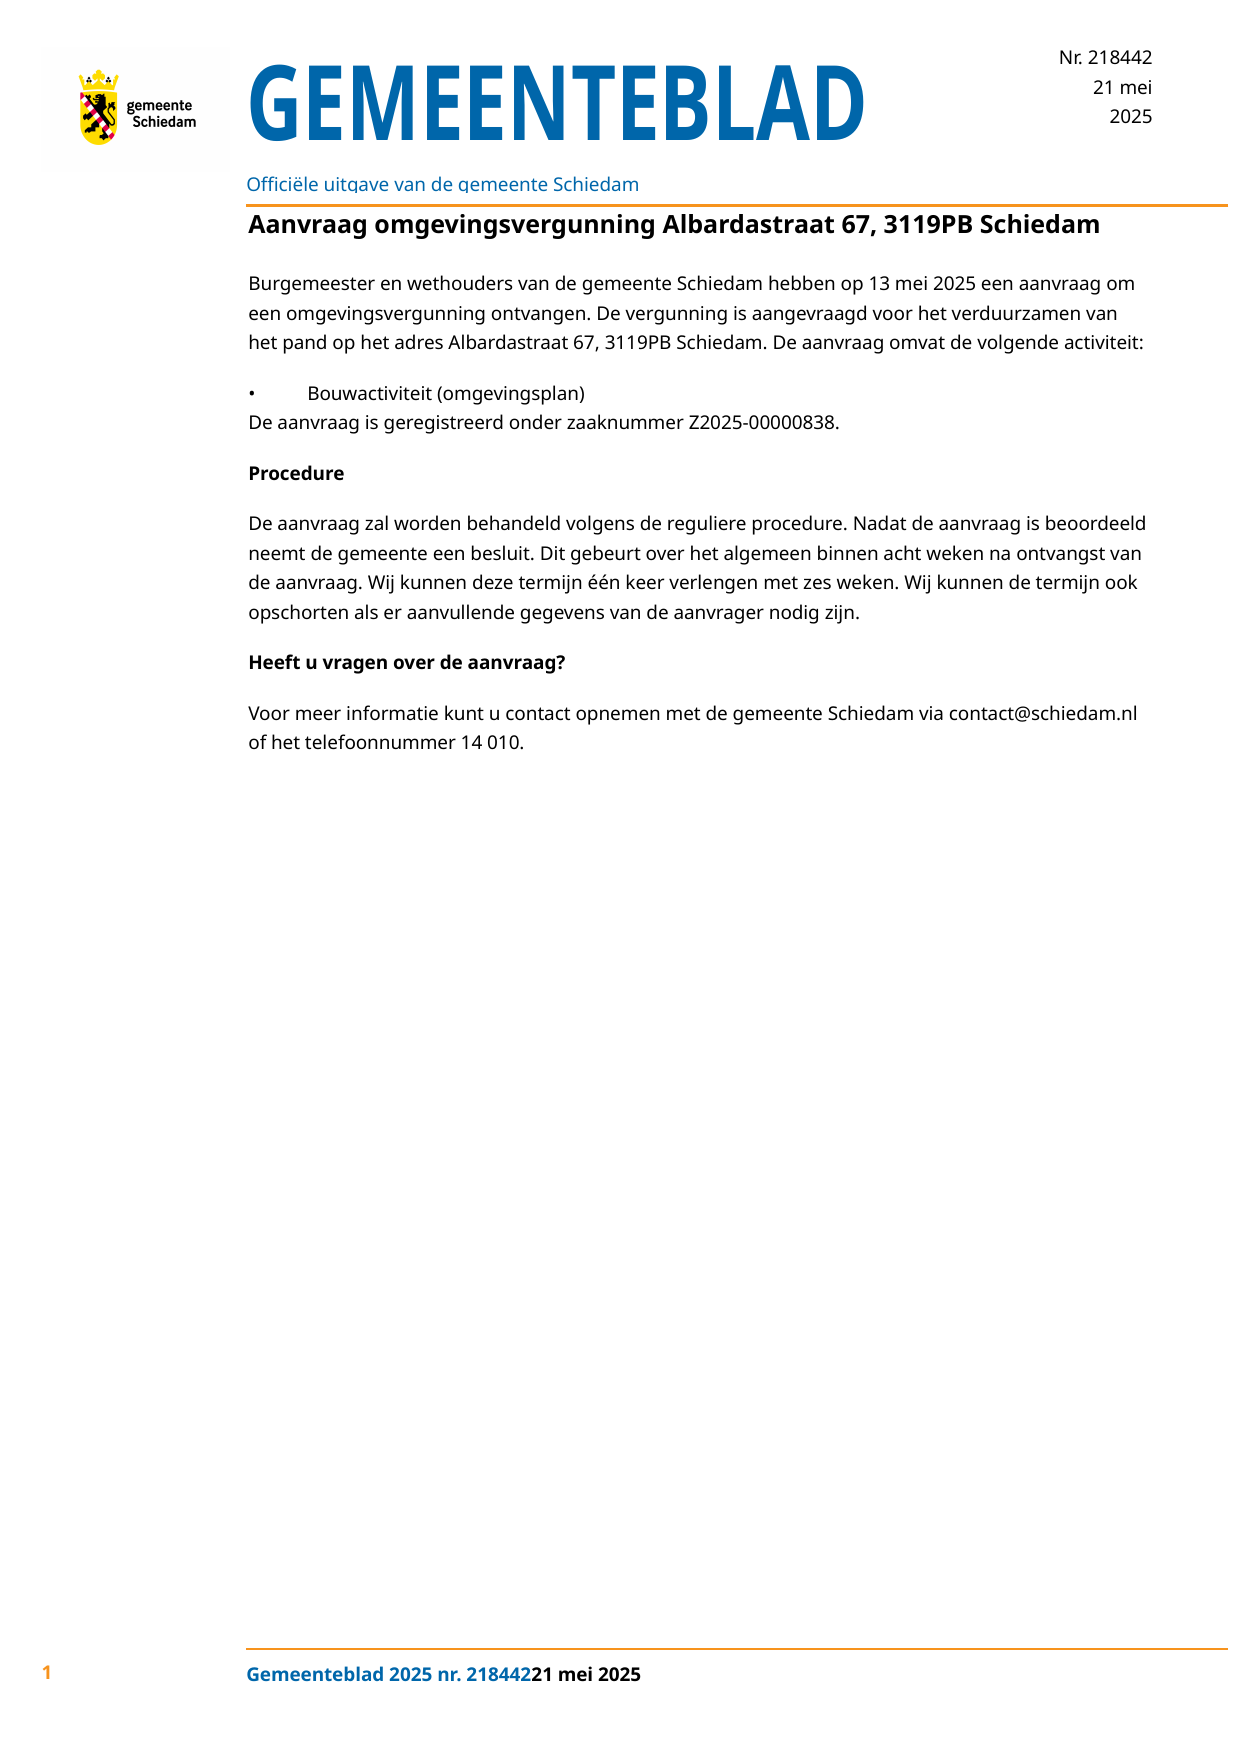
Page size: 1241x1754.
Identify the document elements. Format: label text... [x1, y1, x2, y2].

text De aanvraag is geregistreerd onder zaaknummer Z2025-00000838. [248, 409, 1152, 435]
text Heeft u vragen over de aanvraag? [248, 649, 1152, 675]
text Aanvraag omgevingsvergunning Albardastraat 67, 3119PB Schiedam [248, 207, 1152, 241]
text Burgemeester en wethouders van de gemeente Schiedam hebben op 13 mei 2025 een aanvraag om een omgevingsvergunning ontvangen. De vergunning is aangevraagd voor het verduurzamen van het pand op het adres Albardastraat 67, 3119PB Schiedam. De aanvraag omvat de volgende activiteit: [248, 270, 1152, 355]
text De aanvraag zal worden behandeld volgens de reguliere procedure. Nadat de aanvraag is beoordeeld neemt de gemeente een besluit. Dit gebeurt over het algemeen binnen acht weken na ontvangst van de aanvraag. Wij kunnen deze termijn één keer verlengen met zes weken. Wij kunnen de termijn ook opschorten als er aanvullende gegevens van de aanvrager nodig zijn. [248, 510, 1152, 625]
text Procedure [248, 460, 1152, 486]
picture [41, 47, 231, 172]
list Bouwactiviteit (omgevingsplan) [248, 380, 1152, 406]
text Voor meer informatie kunt u contact opnemen met de gemeente Schiedam via contact@schiedam.nl of het telefoonnummer 14 010. [248, 700, 1152, 755]
